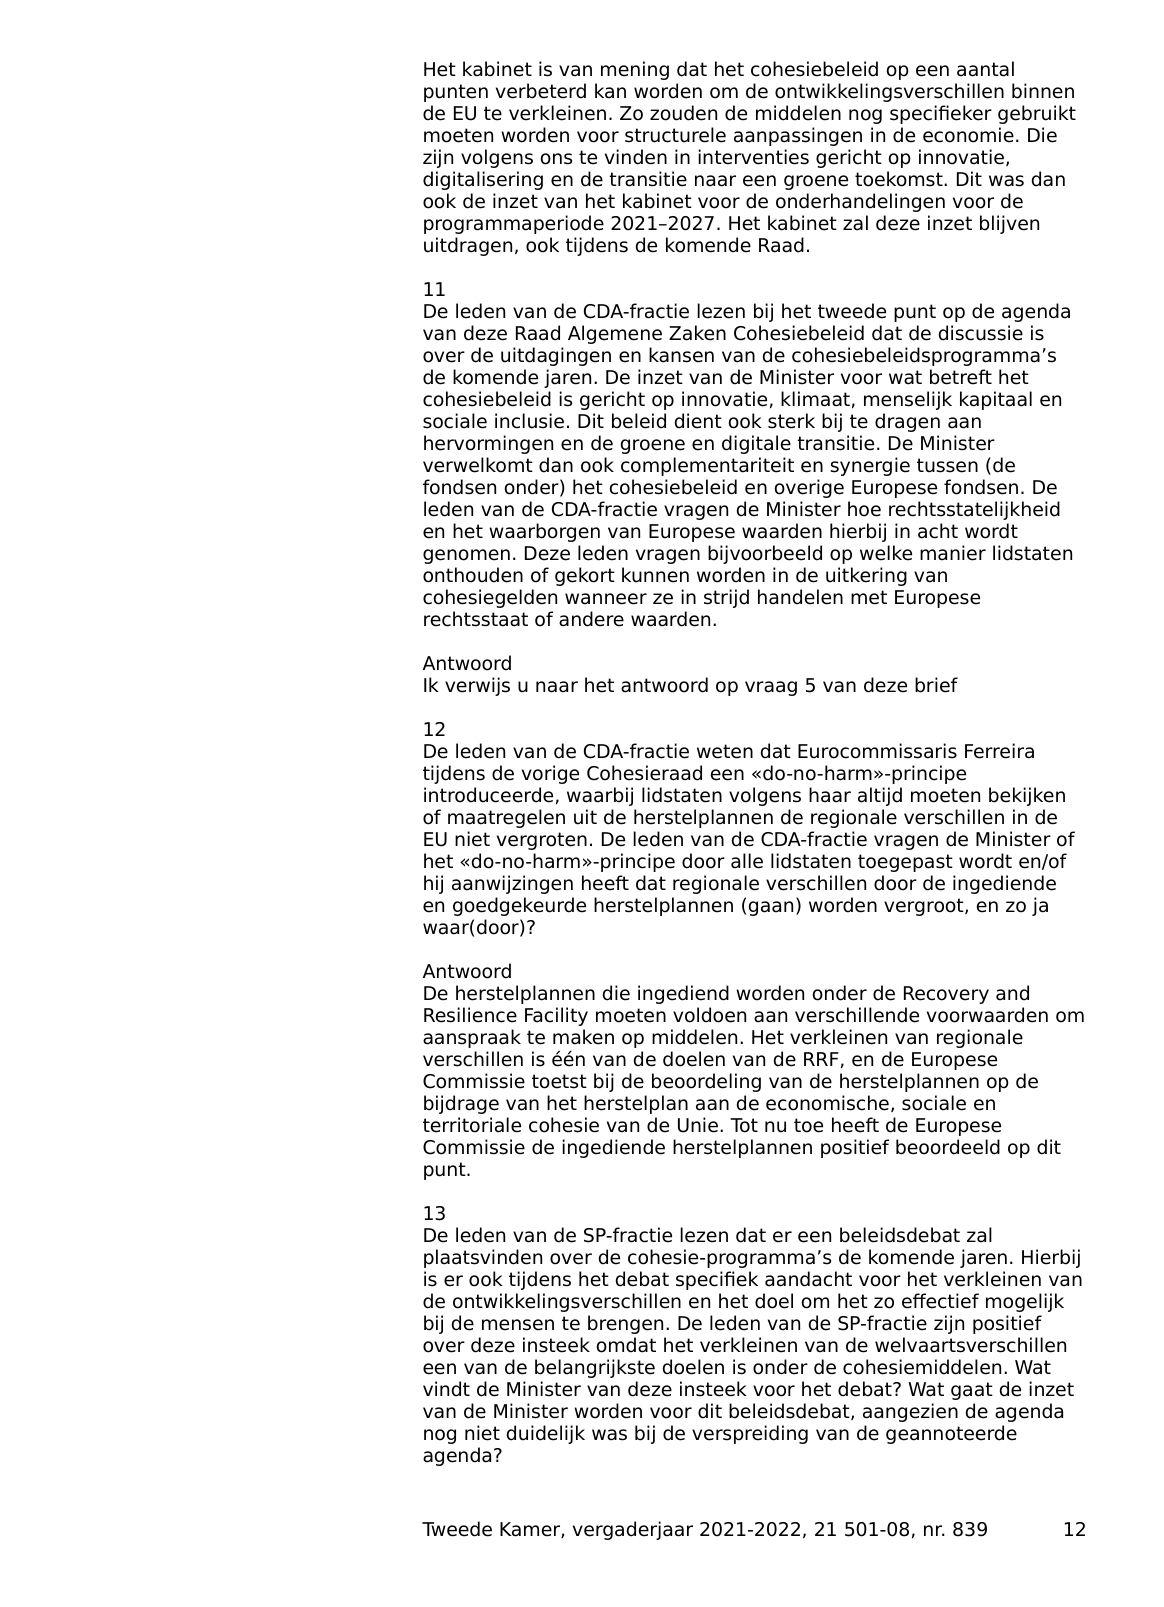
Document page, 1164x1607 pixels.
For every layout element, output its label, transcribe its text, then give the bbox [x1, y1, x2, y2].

text 13 [422, 1203, 1087, 1225]
text De herstelplannen die ingediend worden onder de Recovery and Resilience Facility moeten voldoen aan verschillende voorwaarden om aanspraak te maken op middelen. Het verkleinen van regionale verschillen is één van de doelen van de RRF, en de Europese Commissie toetst bij de beoordeling van de herstelplannen op de bijdrage van het herstelplan aan de economische, sociale en territoriale cohesie van de Unie. Tot nu toe heeft de Europese Commissie de ingediende herstelplannen positief beoordeeld op dit punt. [422, 983, 1087, 1181]
text Antwoord [422, 653, 1087, 675]
text De leden van de CDA-fractie weten dat Eurocommissaris Ferreira tijdens de vorige Cohesieraad een «do-no-harm»-principe introduceerde, waarbij lidstaten volgens haar altijd moeten bekijken of maatregelen uit de herstelplannen de regionale verschillen in de EU niet vergroten. De leden van de CDA-fractie vragen de Minister of het «do-no-harm»-principe door alle lidstaten toegepast wordt en/of hij aanwijzingen heeft dat regionale verschillen door de ingediende en goedgekeurde herstelplannen (gaan) worden vergroot, en zo ja waar(door)? [422, 741, 1087, 939]
text 11 [422, 279, 1087, 301]
text Het kabinet is van mening dat het cohesiebeleid op een aantal punten verbeterd kan worden om de ontwikkelingsverschillen binnen de EU te verkleinen. Zo zouden de middelen nog specifieker gebruikt moeten worden voor structurele aanpassingen in de economie. Die zijn volgens ons te vinden in interventies gericht op innovatie, digitalisering en de transitie naar een groene toekomst. Dit was dan ook de inzet van het kabinet voor de onderhandelingen voor de programmaperiode 2021–2027. Het kabinet zal deze inzet blijven uitdragen, ook tijdens de komende Raad. [422, 59, 1087, 257]
text De leden van de SP-fractie lezen dat er een beleidsdebat zal plaatsvinden over de cohesie-programma’s de komende jaren. Hierbij is er ook tijdens het debat specifiek aandacht voor het verkleinen van de ontwikkelingsverschillen en het doel om het zo effectief mogelijk bij de mensen te brengen. De leden van de SP-fractie zijn positief over deze insteek omdat het verkleinen van de welvaartsverschillen een van de belangrijkste doelen is onder de cohesiemiddelen. Wat vindt de Minister van deze insteek voor het debat? Wat gaat de inzet van de Minister worden voor dit beleidsdebat, aangezien de agenda nog niet duidelijk was bij de verspreiding van de geannoteerde agenda? [422, 1225, 1087, 1467]
text 12 [422, 719, 1087, 741]
text De leden van de CDA-fractie lezen bij het tweede punt op de agenda van deze Raad Algemene Zaken Cohesiebeleid dat de discussie is over de uitdagingen en kansen van de cohesiebeleidsprogramma’s de komende jaren. De inzet van de Minister voor wat betreft het cohesiebeleid is gericht op innovatie, klimaat, menselijk kapitaal en sociale inclusie. Dit beleid dient ook sterk bij te dragen aan hervormingen en de groene en digitale transitie. De Minister verwelkomt dan ook complementariteit en synergie tussen (de fondsen onder) het cohesiebeleid en overige Europese fondsen. De leden van de CDA-fractie vragen de Minister hoe rechtsstatelijkheid en het waarborgen van Europese waarden hierbij in acht wordt genomen. Deze leden vragen bijvoorbeeld op welke manier lidstaten onthouden of gekort kunnen worden in de uitkering van cohesiegelden wanneer ze in strijd handelen met Europese rechtsstaat of andere waarden. [422, 301, 1087, 631]
text Ik verwijs u naar het antwoord op vraag 5 van deze brief [422, 675, 1087, 697]
text Antwoord [422, 961, 1087, 983]
